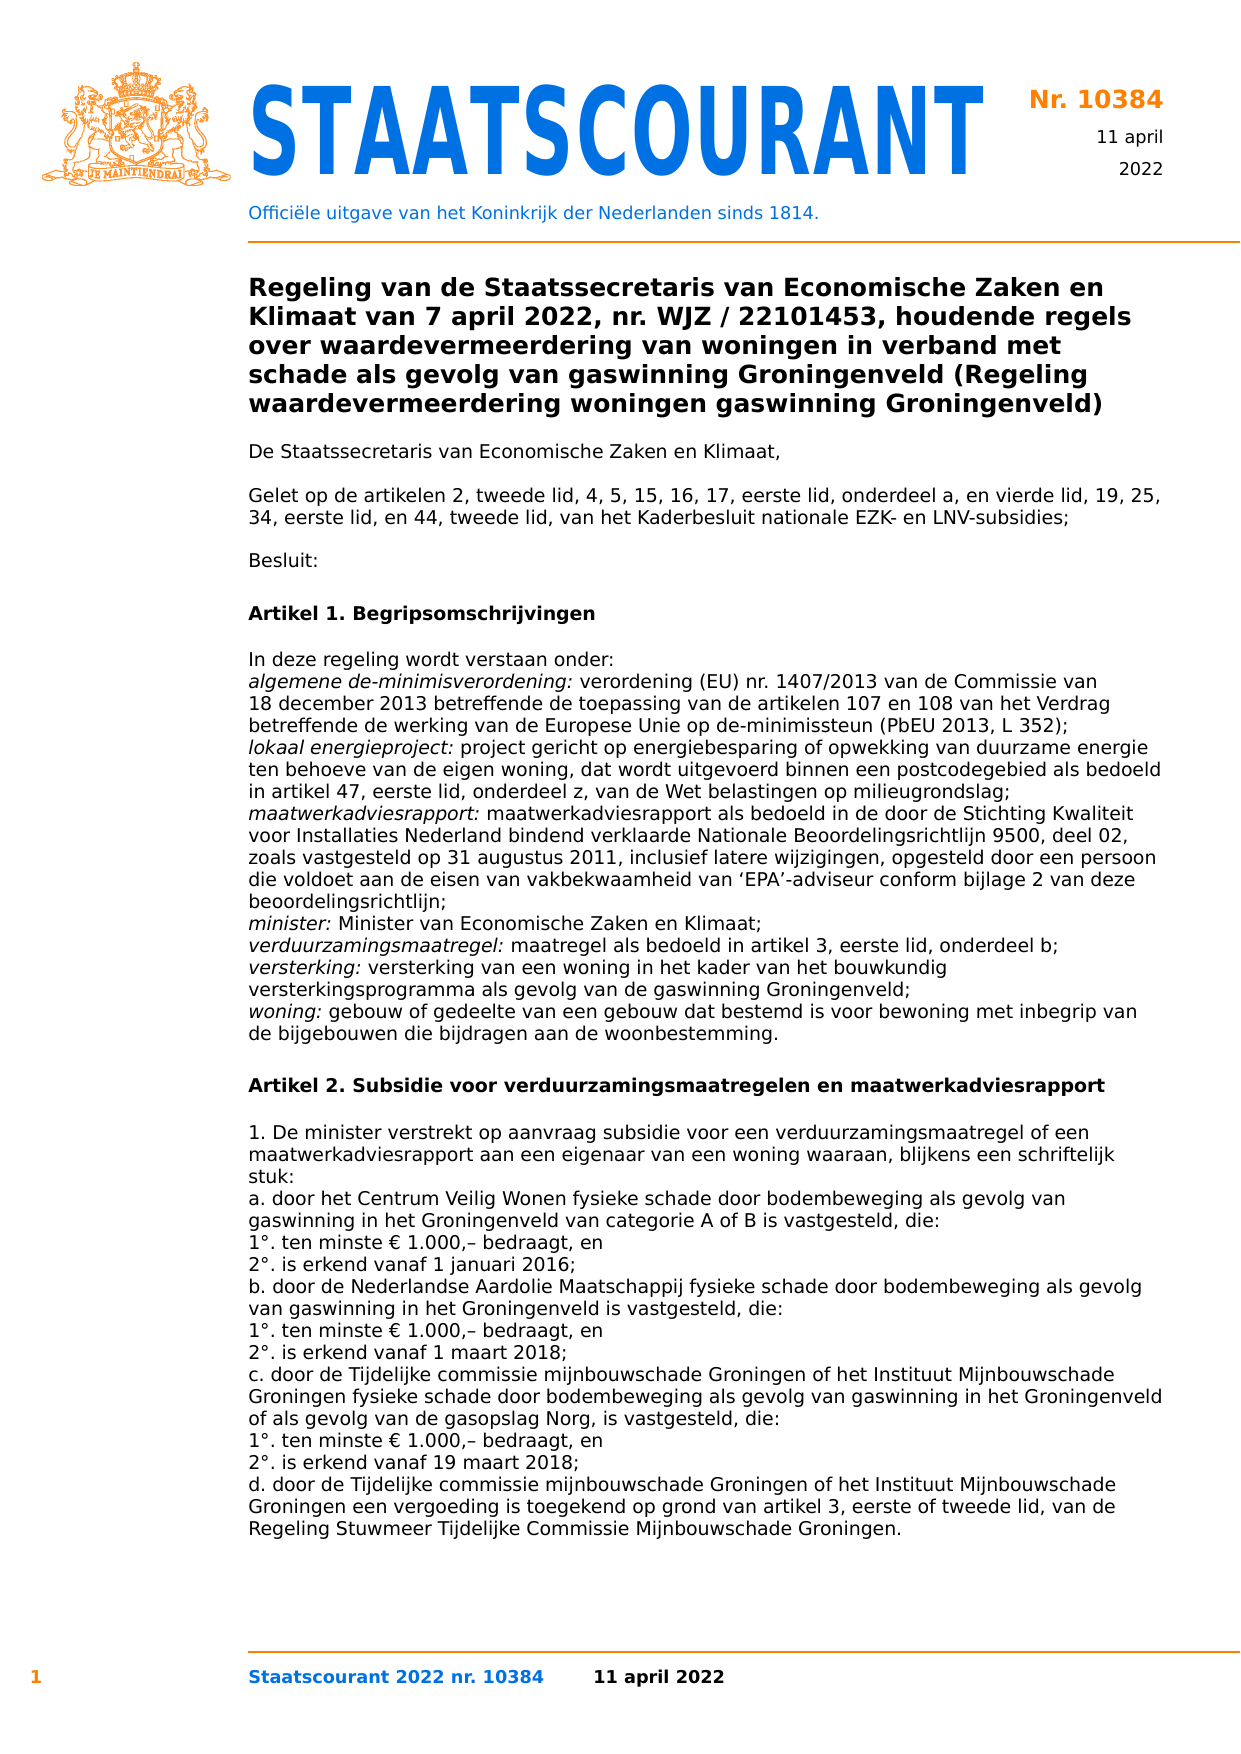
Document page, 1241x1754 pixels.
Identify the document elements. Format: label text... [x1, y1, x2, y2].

text woning: gebouw of gedeelte van een gebouw dat bestemd is voor bewoning met inbegrip van de bijgebouwen die bijdragen aan de woonbestemming. [248, 1001, 1163, 1045]
text 2°. is erkend vanaf 19 maart 2018; [248, 1452, 1163, 1474]
text lokaal energieproject: project gericht op energiebesparing of opwekking van duurzame energie ten behoeve van de eigen woning, dat wordt uitgevoerd binnen een postcodegebied als bedoeld in artikel 47, eerste lid, onderdeel z, van de Wet belastingen op milieugrondslag; [248, 737, 1163, 803]
table_header [25, 62, 248, 241]
text algemene de-minimisverordening: verordening (EU) nr. 1407/2013 van de Commissie van 18 december 2013 betreffende de toepassing van de artikelen 107 en 108 van het Verdrag betreffende de werking van de Europese Unie op de-minimissteun (PbEU 2013, L 352); [248, 671, 1163, 737]
text minister: Minister van Economische Zaken en Klimaat; [248, 913, 1163, 935]
text 1. De minister verstrekt op aanvraag subsidie voor een verduurzamingsmaatregel of een maatwerkadviesrapport aan een eigenaar van een woning waaraan, blijkens een schriftelijk stuk: [248, 1122, 1163, 1188]
text 1°. ten minste € 1.000,– bedraagt, en [248, 1232, 1163, 1254]
table_cell 2022 [998, 153, 1240, 203]
table_cell 11 april [998, 121, 1240, 153]
text 2°. is erkend vanaf 1 maart 2018; [248, 1342, 1163, 1364]
text Gelet op de artikelen 2, tweede lid, 4, 5, 15, 16, 17, eerste lid, onderdeel a, en vierde lid, 19, 25, 34, eerste lid, en 44, tweede lid, van het Kaderbesluit nationale EZK- en LNV-subsidies; [248, 484, 1163, 528]
text maatwerkadviesrapport: maatwerkadviesrapport als bedoeld in de door de Stichting Kwaliteit voor Installaties Nederland bindend verklaarde Nationale Beoordelingsrichtlijn 9500, deel 02, zoals vastgesteld op 31 augustus 2011, inclusief latere wijzigingen, opgesteld door een persoon die voldoet aan de eisen van vakbekwaamheid van ‘EPA’-adviseur conform bijlage 2 van deze beoordelingsrichtlijn; [248, 803, 1163, 913]
text d. door de Tijdelijke commissie mijnbouwschade Groningen of het Instituut Mijnbouwschade Groningen een vergoeding is toegekend op grond van artikel 3, eerste of tweede lid, van de Regeling Stuwmeer Tijdelijke Commissie Mijnbouwschade Groningen. [248, 1474, 1163, 1539]
text 2°. is erkend vanaf 1 januari 2016; [248, 1254, 1163, 1276]
table_header Nr. 10384 [998, 62, 1240, 121]
subtitle Artikel 2. Subsidie voor verduurzamingsmaatregelen en maatwerkadviesrapport [248, 1075, 1163, 1097]
subtitle Artikel 1. Begripsomschrijvingen [248, 602, 1163, 624]
table_cell Officiële uitgave van het Koninkrijk der Nederlanden sinds 1814. [248, 203, 1240, 241]
picture [41, 62, 231, 186]
text 1°. ten minste € 1.000,– bedraagt, en [248, 1320, 1163, 1342]
text b. door de Nederlandse Aardolie Maatschappij fysieke schade door bodembeweging als gevolg van gaswinning in het Groningenveld is vastgesteld, die: [248, 1276, 1163, 1320]
text De Staatssecretaris van Economische Zaken en Klimaat, [248, 441, 1163, 463]
text c. door de Tijdelijke commissie mijnbouwschade Groningen of het Instituut Mijnbouwschade Groningen fysieke schade door bodembeweging als gevolg van gaswinning in het Groningenveld of als gevolg van de gasopslag Norg, is vastgesteld, die: [248, 1364, 1163, 1430]
text Besluit: [248, 550, 1163, 572]
table_header STAATSCOURANT [248, 62, 998, 203]
text versterking: versterking van een woning in het kader van het bouwkundig versterkingsprogramma als gevolg van de gaswinning Groningenveld; [248, 957, 1163, 1001]
text 1°. ten minste € 1.000,– bedraagt, en [248, 1430, 1163, 1452]
subtitle Regeling van de Staatssecretaris van Economische Zaken en Klimaat van 7 april 2022, nr. WJZ / 22101453, houdende regels over waardevermeerdering van woningen in verband met schade als gevolg van gaswinning Groningenveld (Regeling waardevermeerdering woningen gaswinning Groningenveld) [248, 273, 1163, 419]
text a. door het Centrum Veilig Wonen fysieke schade door bodembeweging als gevolg van gaswinning in het Groningenveld van categorie A of B is vastgesteld, die: [248, 1188, 1163, 1232]
text In deze regeling wordt verstaan onder: [248, 649, 1163, 671]
text verduurzamingsmaatregel: maatregel als bedoeld in artikel 3, eerste lid, onderdeel b; [248, 935, 1163, 957]
